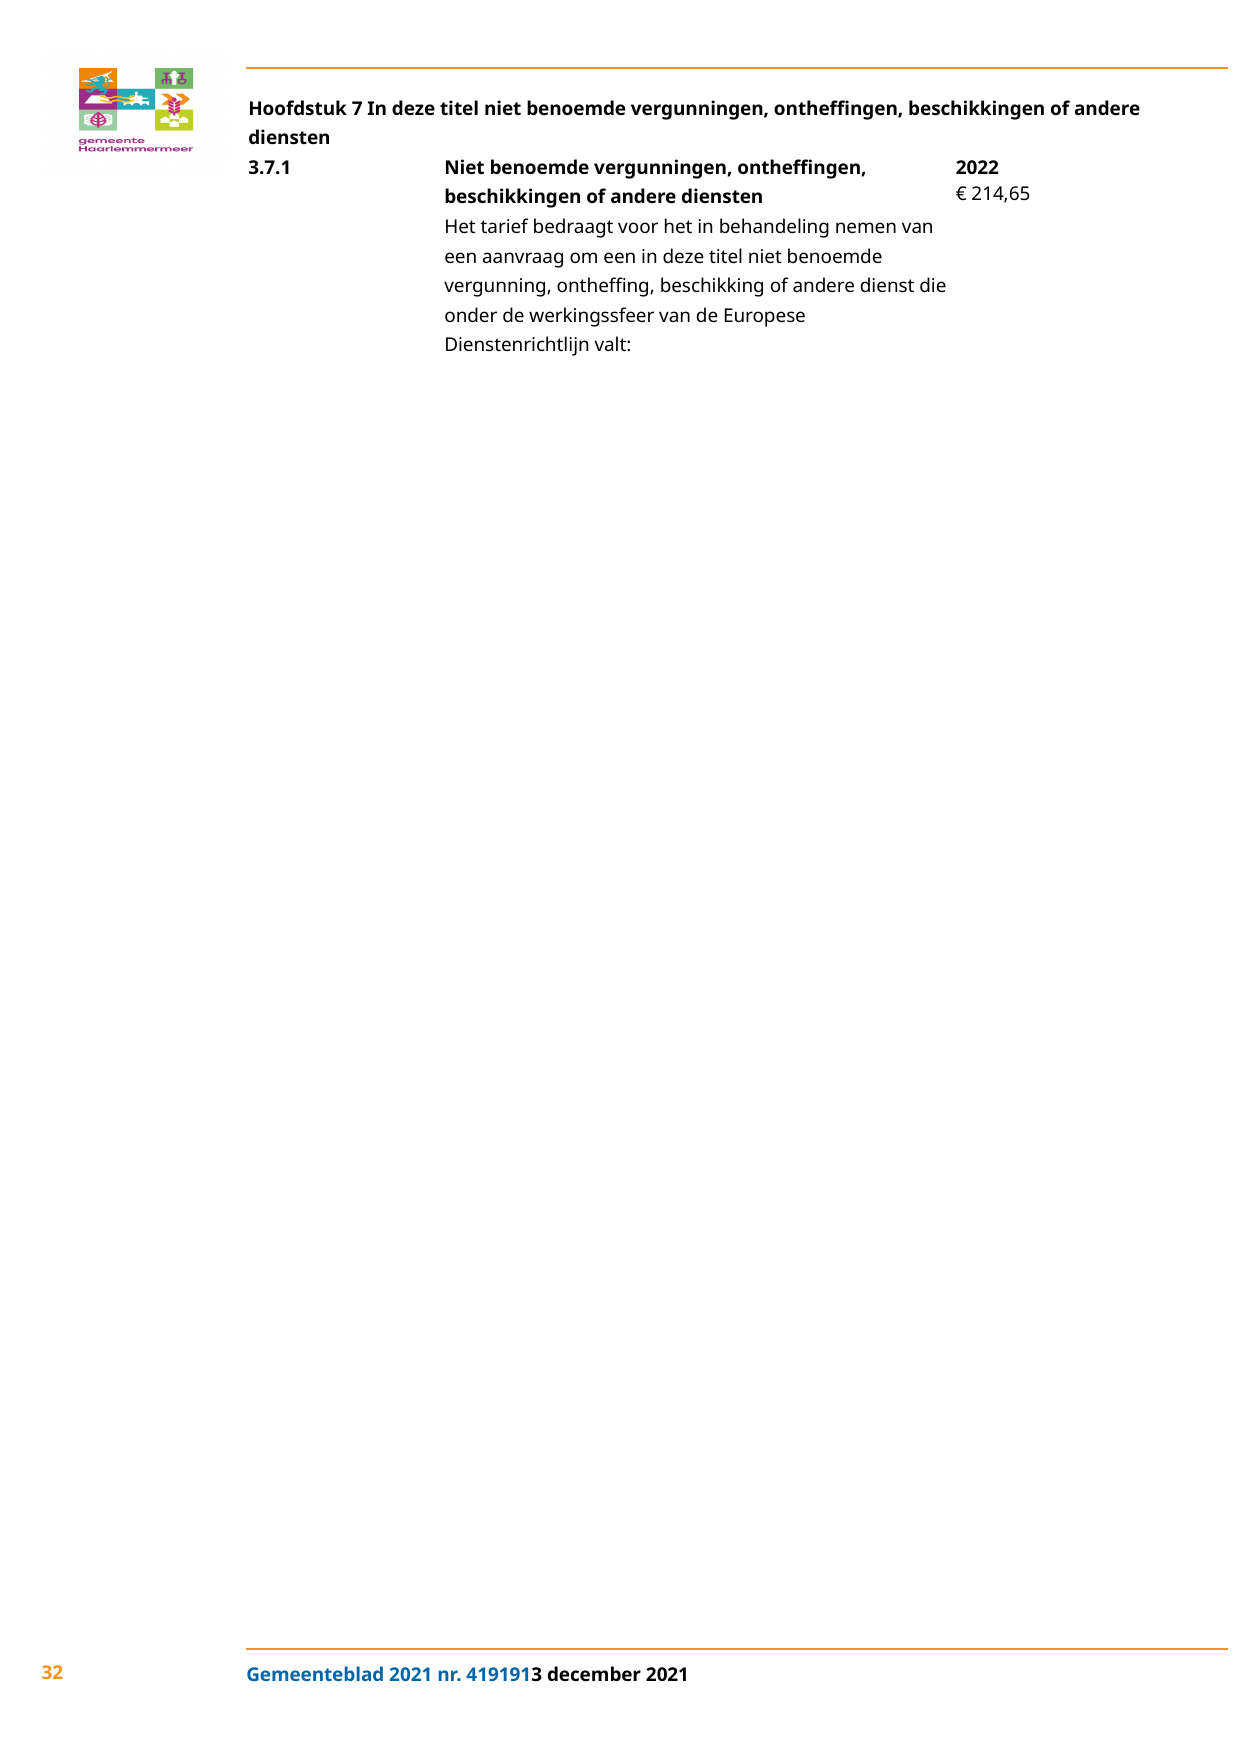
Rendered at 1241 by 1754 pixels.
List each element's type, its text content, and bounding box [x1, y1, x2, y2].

table_header 3.7.1 [248, 154, 444, 357]
text Hoofdstuk 7 In deze titel niet benoemde vergunningen, ontheffingen, beschikkingen of andere diensten [248, 95, 1152, 150]
table_header Niet benoemde vergunningen, ontheffingen, beschikkingen of andere diensten Het tarief bedraagt voor het in behandeling nemen van een aanvraag om een in deze titel niet benoemde vergunning, ontheffing, beschikking of andere dienst die onder de werkingssfeer van de Europese Dienstenrichtlijn valt: [444, 154, 956, 357]
table_cell € 214,65 [956, 180, 1152, 357]
picture [41, 47, 231, 172]
table_header 2022 [956, 154, 1152, 180]
